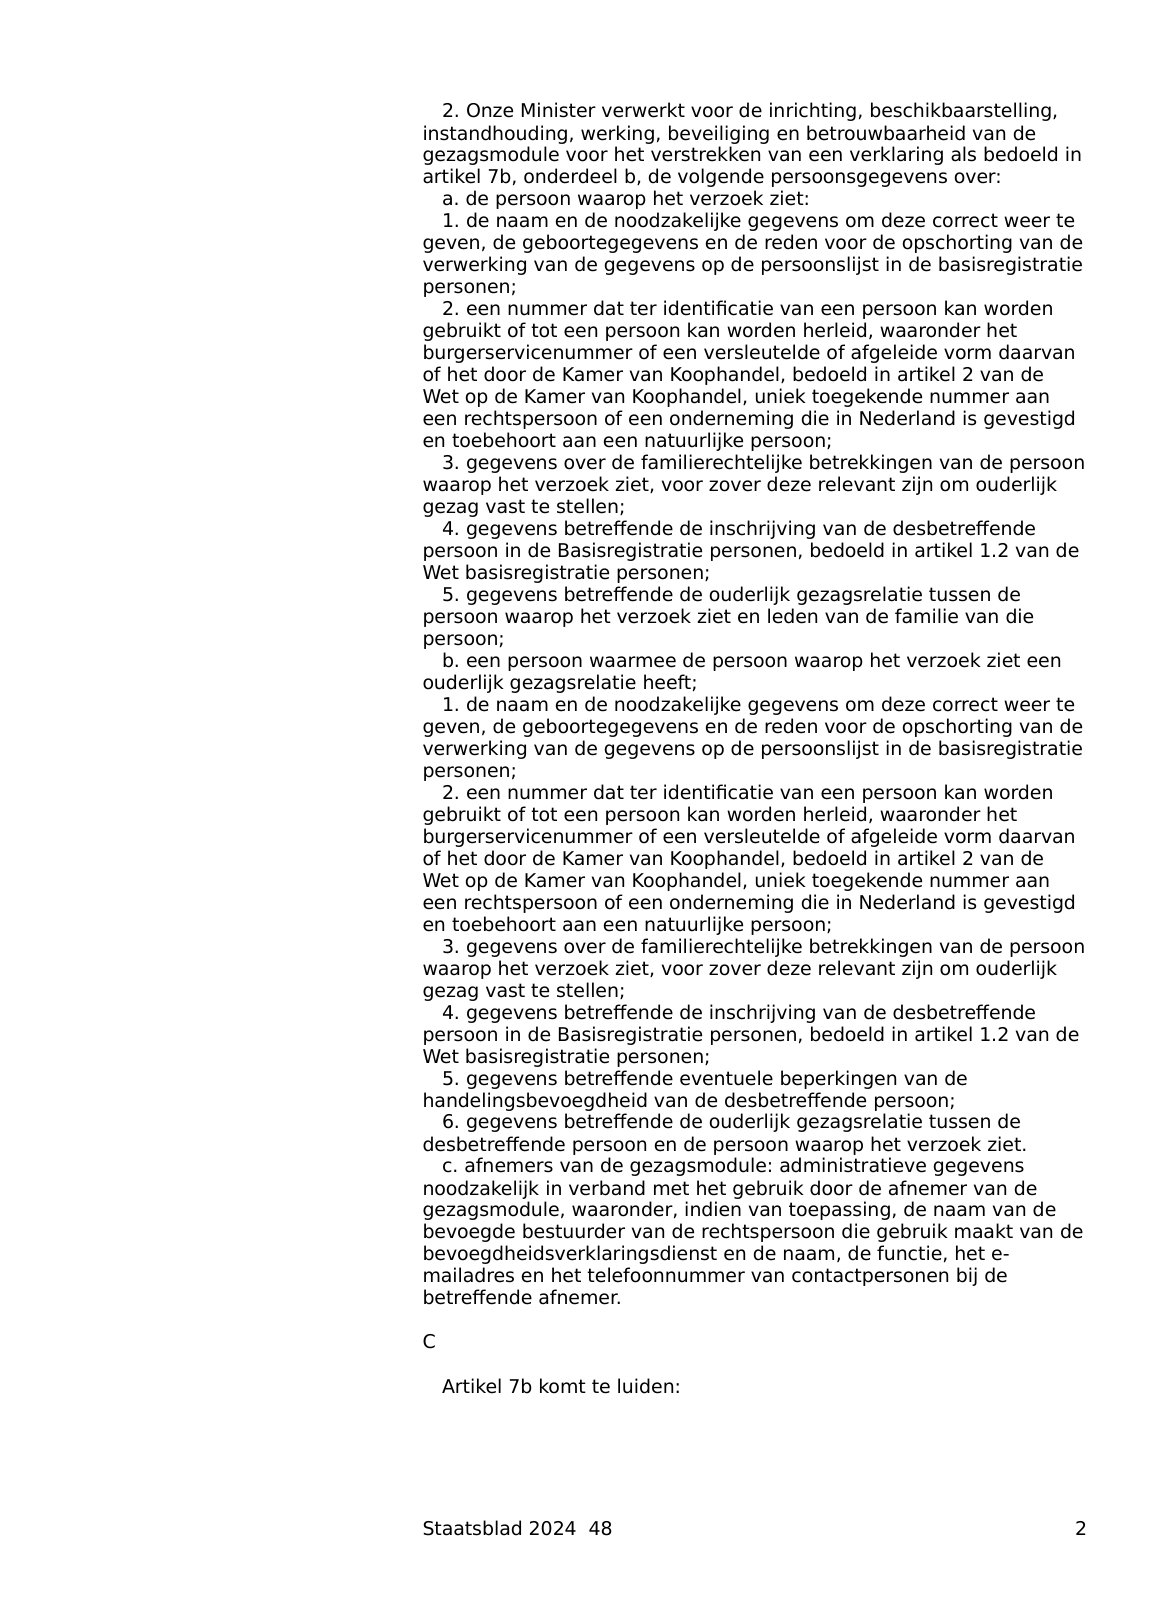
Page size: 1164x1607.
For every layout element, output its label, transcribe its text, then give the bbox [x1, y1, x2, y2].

text 4. gegevens betreffende de inschrijving van de desbetreffende persoon in de Basisregistratie personen, bedoeld in artikel 1.2 van de Wet basisregistratie personen; [422, 518, 1087, 584]
text c. afnemers van de gezagsmodule: administratieve gegevens noodzakelijk in verband met het gebruik door de afnemer van de gezagsmodule, waaronder, indien van toepassing, de naam van de bevoegde bestuurder van de rechtspersoon die gebruik maakt van de bevoegdheidsverklaringsdienst en de naam, de functie, het e-mailadres en het telefoonnummer van contactpersonen bij de betreffende afnemer. [422, 1155, 1087, 1309]
text 6. gegevens betreffende de ouderlijk gezagsrelatie tussen de desbetreffende persoon en de persoon waarop het verzoek ziet. [422, 1111, 1087, 1155]
text 2. Onze Minister verwerkt voor de inrichting, beschikbaarstelling, instandhouding, werking, beveiliging en betrouwbaarheid van de gezagsmodule voor het verstrekken van een verklaring als bedoeld in artikel 7b, onderdeel b, de volgende persoonsgegevens over: [422, 100, 1087, 188]
text Artikel 7b komt te luiden: [422, 1376, 1087, 1398]
text a. de persoon waarop het verzoek ziet: [422, 188, 1087, 210]
text 1. de naam en de noodzakelijke gegevens om deze correct weer te geven, de geboortegegevens en de reden voor de opschorting van de verwerking van de gegevens op de persoonslijst in de basisregistratie personen; [422, 210, 1087, 298]
text 4. gegevens betreffende de inschrijving van de desbetreffende persoon in de Basisregistratie personen, bedoeld in artikel 1.2 van de Wet basisregistratie personen; [422, 1002, 1087, 1067]
text 2. een nummer dat ter identificatie van een persoon kan worden gebruikt of tot een persoon kan worden herleid, waaronder het burgerservicenummer of een versleutelde of afgeleide vorm daarvan of het door de Kamer van Koophandel, bedoeld in artikel 2 van de Wet op de Kamer van Koophandel, uniek toegekende nummer aan een rechtspersoon of een onderneming die in Nederland is gevestigd en toebehoort aan een natuurlijke persoon; [422, 782, 1087, 936]
text C [422, 1331, 1087, 1353]
text 2. een nummer dat ter identificatie van een persoon kan worden gebruikt of tot een persoon kan worden herleid, waaronder het burgerservicenummer of een versleutelde of afgeleide vorm daarvan of het door de Kamer van Koophandel, bedoeld in artikel 2 van de Wet op de Kamer van Koophandel, uniek toegekende nummer aan een rechtspersoon of een onderneming die in Nederland is gevestigd en toebehoort aan een natuurlijke persoon; [422, 298, 1087, 452]
text 3. gegevens over de familierechtelijke betrekkingen van de persoon waarop het verzoek ziet, voor zover deze relevant zijn om ouderlijk gezag vast te stellen; [422, 452, 1087, 518]
text 5. gegevens betreffende eventuele beperkingen van de handelingsbevoegdheid van de desbetreffende persoon; [422, 1067, 1087, 1111]
text 5. gegevens betreffende de ouderlijk gezagsrelatie tussen de persoon waarop het verzoek ziet en leden van de familie van die persoon; [422, 584, 1087, 650]
text 3. gegevens over de familierechtelijke betrekkingen van de persoon waarop het verzoek ziet, voor zover deze relevant zijn om ouderlijk gezag vast te stellen; [422, 936, 1087, 1002]
text b. een persoon waarmee de persoon waarop het verzoek ziet een ouderlijk gezagsrelatie heeft; [422, 650, 1087, 694]
text 1. de naam en de noodzakelijke gegevens om deze correct weer te geven, de geboortegegevens en de reden voor de opschorting van de verwerking van de gegevens op de persoonslijst in de basisregistratie personen; [422, 694, 1087, 782]
